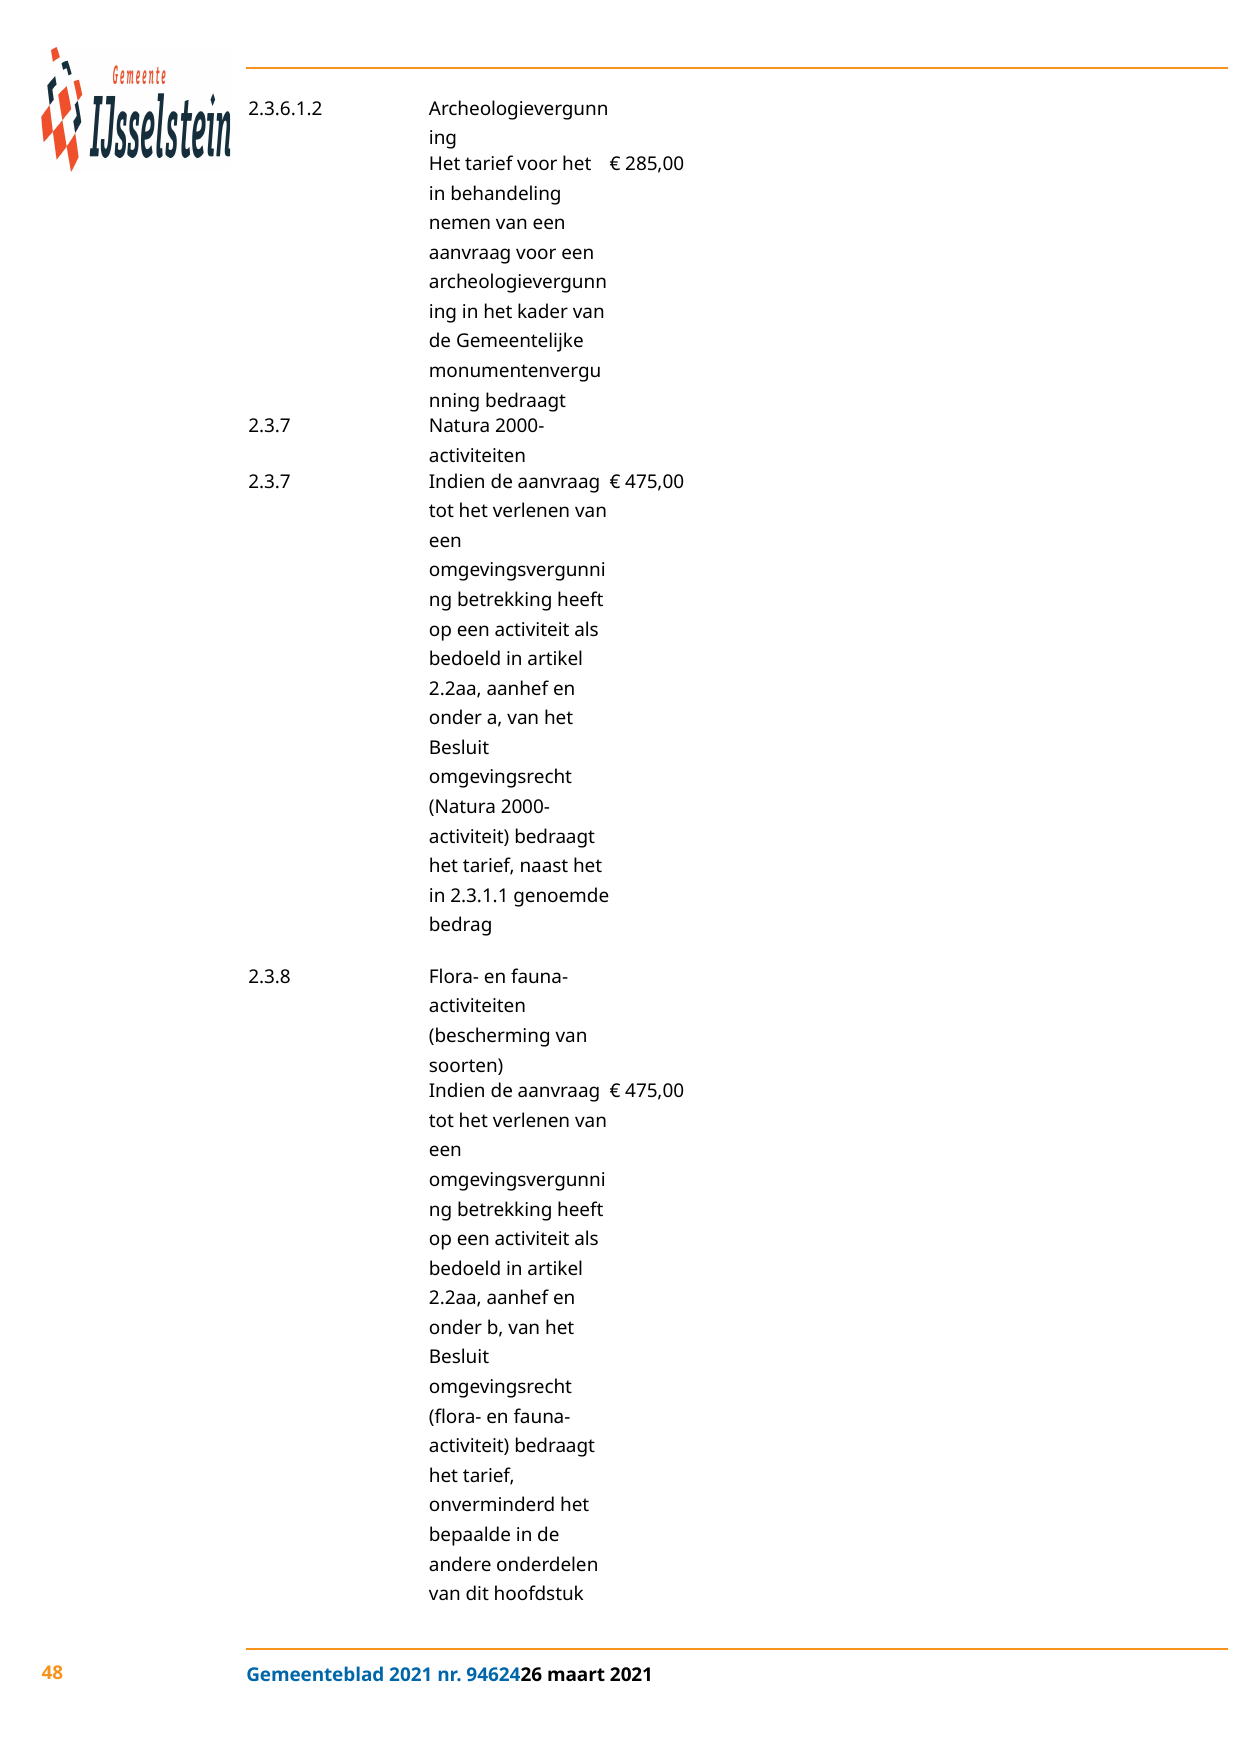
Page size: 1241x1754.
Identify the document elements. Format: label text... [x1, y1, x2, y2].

table_cell Indien de aanvraag tot het verlenen van een omgevingsvergunning betrekking heeft op een activiteit als bedoeld in artikel 2.2aa, aanhef en onder a, van het Besluit omgevingsrecht (Natura 2000-activiteit) bedraagt het tarief, naast het in 2.3.1.1 genoemde bedrag [429, 468, 609, 937]
table_cell [248, 937, 429, 963]
table_cell [429, 937, 609, 963]
table_cell [609, 413, 790, 468]
table_cell [248, 1078, 429, 1606]
table_cell Natura 2000-activiteiten [429, 413, 609, 468]
table_cell € 475,00 [609, 1078, 790, 1606]
table_cell 2.3.7 [248, 468, 429, 937]
table_cell € 285,00 [609, 150, 790, 412]
table_cell Indien de aanvraag tot het verlenen van een omgevingsvergunning betrekking heeft op een activiteit als bedoeld in artikel 2.2aa, aanhef en onder b, van het Besluit omgevingsrecht (flora- en fauna-activiteit) bedraagt het tarief, onverminderd het bepaalde in de andere onderdelen van dit hoofdstuk [429, 1078, 609, 1606]
table_cell [609, 963, 790, 1077]
table_cell 2.3.6.1.2 [248, 95, 429, 150]
table_cell [609, 937, 790, 963]
table_cell Archeologievergunning [429, 95, 609, 150]
table_cell [248, 150, 429, 412]
picture [41, 47, 231, 172]
table_cell € 475,00 [609, 468, 790, 937]
table_cell 2.3.7 [248, 413, 429, 468]
table_cell [609, 95, 790, 150]
table_cell Flora- en fauna-activiteiten (bescherming van soorten) [429, 963, 609, 1077]
table_cell Het tarief voor het in behandeling nemen van een aanvraag voor een archeologievergunning in het kader van de Gemeentelijke monumentenvergunning bedraagt [429, 150, 609, 412]
table_cell 2.3.8 [248, 963, 429, 1077]
